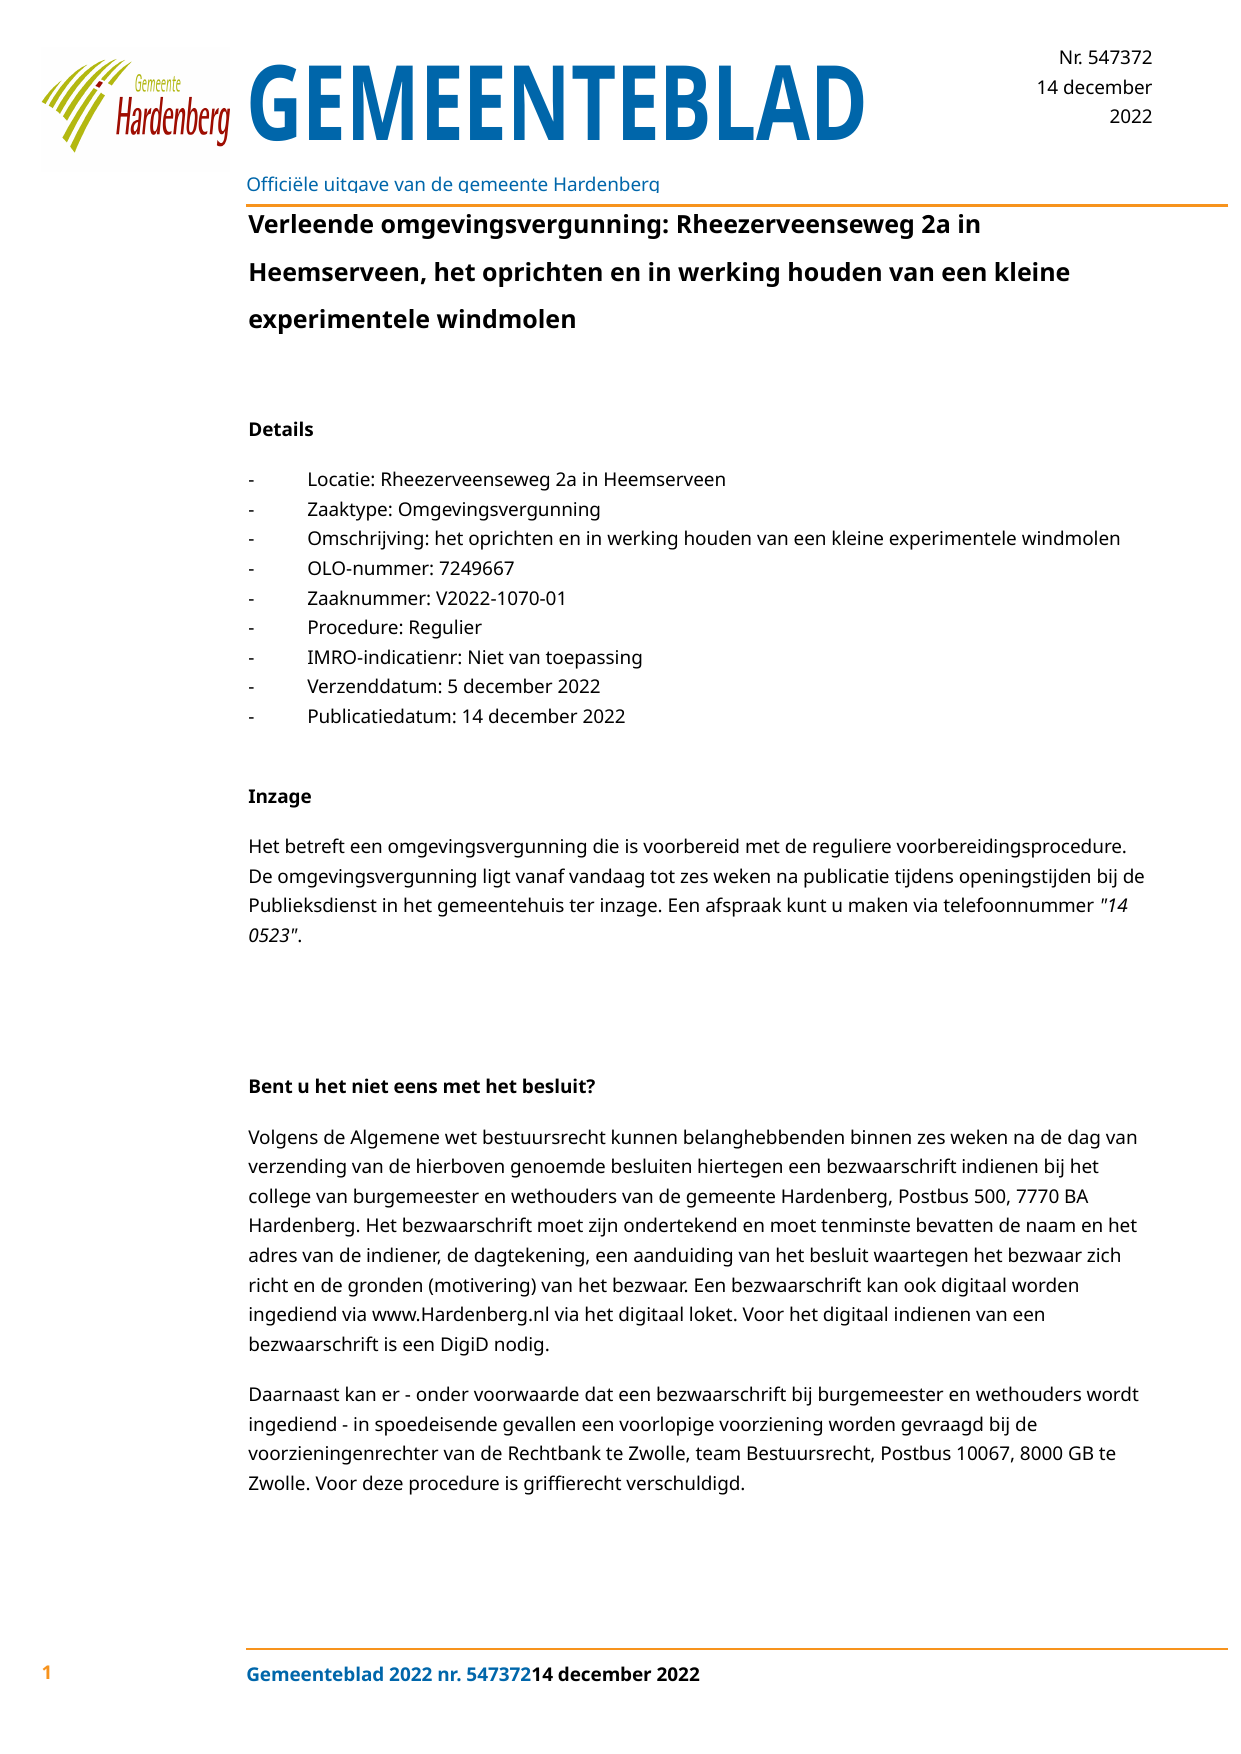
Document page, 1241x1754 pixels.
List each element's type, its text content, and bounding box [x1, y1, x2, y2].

text Daarnaast kan er - onder voorwaarde dat een bezwaarschrift bij burgemeester en wethouders wordt ingediend - in spoedeisende gevallen een voorlopige voorziening worden gevraagd bij de voorzieningenrechter van de Rechtbank te Zwolle, team Bestuursrecht, Postbus 10067, 8000 GB te Zwolle. Voor deze procedure is griffierecht verschuldigd. [248, 1381, 1152, 1496]
text Het betreft een omgevingsvergunning die is voorbereid met de reguliere voorbereidingsprocedure. De omgevingsvergunning ligt vanaf vandaag tot zes weken na publicatie tijdens openingstijden bij de Publieksdienst in het gemeentehuis ter inzage. Een afspraak kunt u maken via telefoonnummer "14 0523". [248, 833, 1152, 948]
list Verzenddatum: 5 december 2022 [248, 673, 1152, 699]
list Procedure: Regulier [248, 614, 1152, 640]
list OLO-nummer: 7249667 [248, 555, 1152, 581]
list Zaaknummer: V2022-1070-01 [248, 585, 1152, 610]
list Publicatiedatum: 14 december 2022 [248, 703, 1152, 729]
text Inzage [248, 783, 1152, 809]
text Verleende omgevingsvergunning: Rheezerveenseweg 2a in Heemserveen, het oprichten en in werking houden van een kleine experimentele windmolen [248, 207, 1152, 336]
text Volgens de Algemene wet bestuursrecht kunnen belanghebbenden binnen zes weken na de dag van verzending van de hierboven genoemde besluiten hiertegen een bezwaarschrift indienen bij het college van burgemeester en wethouders van de gemeente Hardenberg, Postbus 500, 7770 BA Hardenberg. Het bezwaarschrift moet zijn ondertekend en moet tenminste bevatten de naam en het adres van de indiener, de dagtekening, een aanduiding van het besluit waartegen het bezwaar zich richt en de gronden (motivering) van het bezwaar. Een bezwaarschrift kan ook digitaal worden ingediend via www.Hardenberg.nl via het digitaal loket. Voor het digitaal indienen van een bezwaarschrift is een DigiD nodig. [248, 1124, 1152, 1357]
text Details [248, 416, 1152, 442]
list Locatie: Rheezerveenseweg 2a in Heemserveen [248, 466, 1152, 492]
list Zaaktype: Omgevingsvergunning [248, 496, 1152, 522]
list Omschrijving: het oprichten en in werking houden van een kleine experimentele windmolen [248, 526, 1152, 551]
list IMRO-indicatienr: Niet van toepassing [248, 644, 1152, 669]
picture [41, 47, 231, 172]
text Bent u het niet eens met het besluit? [248, 1073, 1152, 1099]
